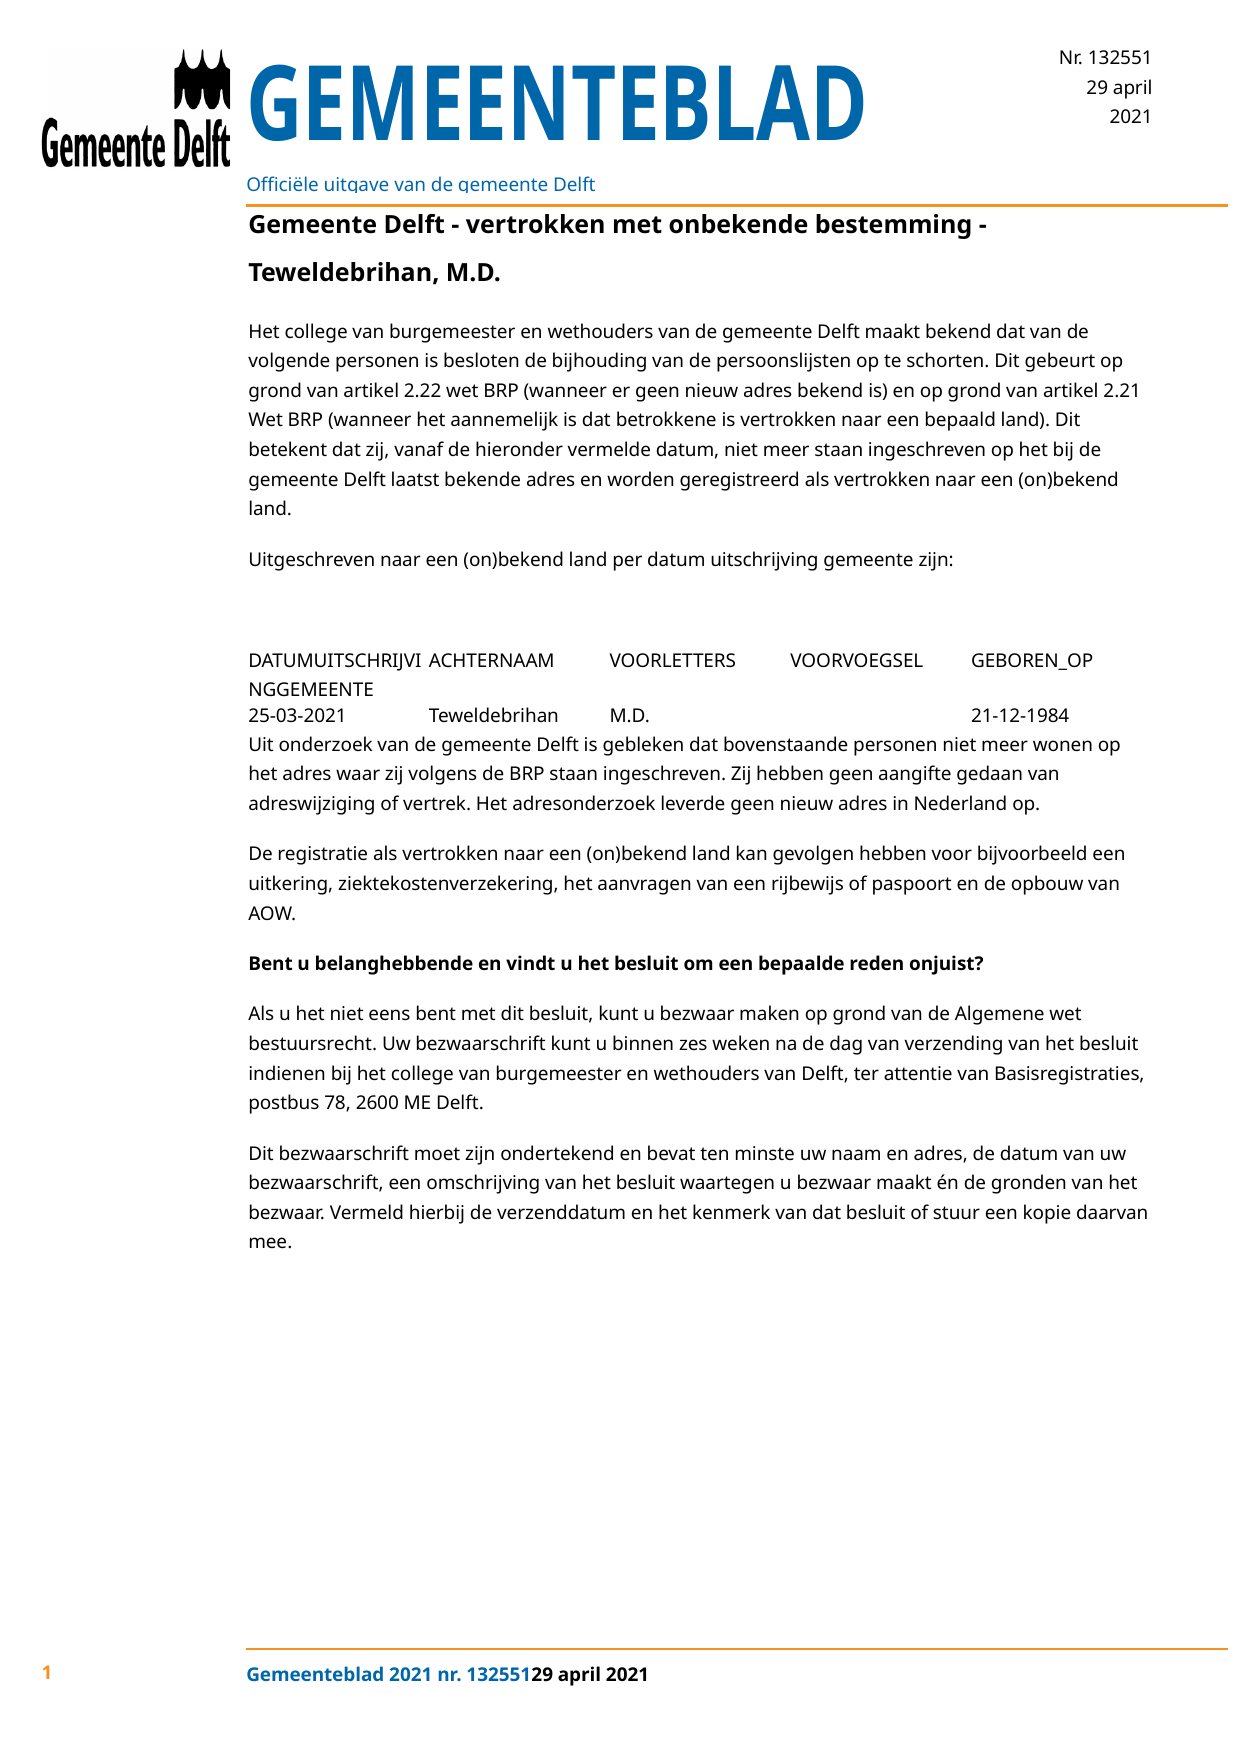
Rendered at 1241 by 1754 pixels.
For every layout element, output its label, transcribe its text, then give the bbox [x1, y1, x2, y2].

table_header ACHTERNAAM [429, 647, 609, 702]
table_header GEBOREN_OP [971, 647, 1152, 702]
text Uit onderzoek van de gemeente Delft is gebleken dat bovenstaande personen niet meer wonen op het adres waar zij volgens de BRP staan ingeschreven. Zij hebben geen aangifte gedaan van adreswijziging of vertrek. Het adresonderzoek leverde geen nieuw adres in Nederland op. [248, 731, 1152, 816]
table_header DATUMUITSCHRIJVINGGEMEENTE [248, 647, 429, 702]
table_cell 21-12-1984 [971, 702, 1152, 728]
table_header VOORLETTERS [609, 647, 790, 702]
table_header VOORVOEGSEL [790, 647, 971, 702]
text Gemeente Delft - vertrokken met onbekende bestemming - Teweldebrihan, M.D. [248, 207, 1152, 288]
text Bent u belanghebbende en vindt u het besluit om een bepaalde reden onjuist? [248, 950, 1152, 976]
text Het college van burgemeester en wethouders van de gemeente Delft maakt bekend dat van de volgende personen is besloten de bijhouding van de persoonslijsten op te schorten. Dit gebeurt op grond van artikel 2.22 wet BRP (wanneer er geen nieuw adres bekend is) en op grond van artikel 2.21 Wet BRP (wanneer het aannemelijk is dat betrokkene is vertrokken naar een bepaald land). Dit betekent dat zij, vanaf de hieronder vermelde datum, niet meer staan ingeschreven op het bij de gemeente Delft laatst bekende adres en worden geregistreerd als vertrokken naar een (on)bekend land. [248, 318, 1152, 521]
table_cell [790, 702, 971, 728]
picture [41, 47, 231, 172]
table_cell 25-03-2021 [248, 702, 429, 728]
text De registratie als vertrokken naar een (on)bekend land kan gevolgen hebben voor bijvoorbeeld een uitkering, ziektekostenverzekering, het aanvragen van een rijbewijs of paspoort en de opbouw van AOW. [248, 841, 1152, 926]
text Uitgeschreven naar een (on)bekend land per datum uitschrijving gemeente zijn: [248, 546, 1152, 572]
text Als u het niet eens bent met dit besluit, kunt u bezwaar maken op grond van de Algemene wet bestuursrecht. Uw bezwaarschrift kunt u binnen zes weken na de dag van verzending van het besluit indienen bij het college van burgemeester en wethouders van Delft, ter attentie van Basisregistraties, postbus 78, 2600 ME Delft. [248, 1001, 1152, 1115]
text Dit bezwaarschrift moet zijn ondertekend en bevat ten minste uw naam en adres, de datum van uw bezwaarschrift, een omschrijving van het besluit waartegen u bezwaar maakt én de gronden van het bezwaar. Vermeld hierbij de verzenddatum en het kenmerk van dat besluit of stuur een kopie daarvan mee. [248, 1140, 1152, 1254]
table_cell Teweldebrihan [429, 702, 609, 728]
table_cell M.D. [609, 702, 790, 728]
